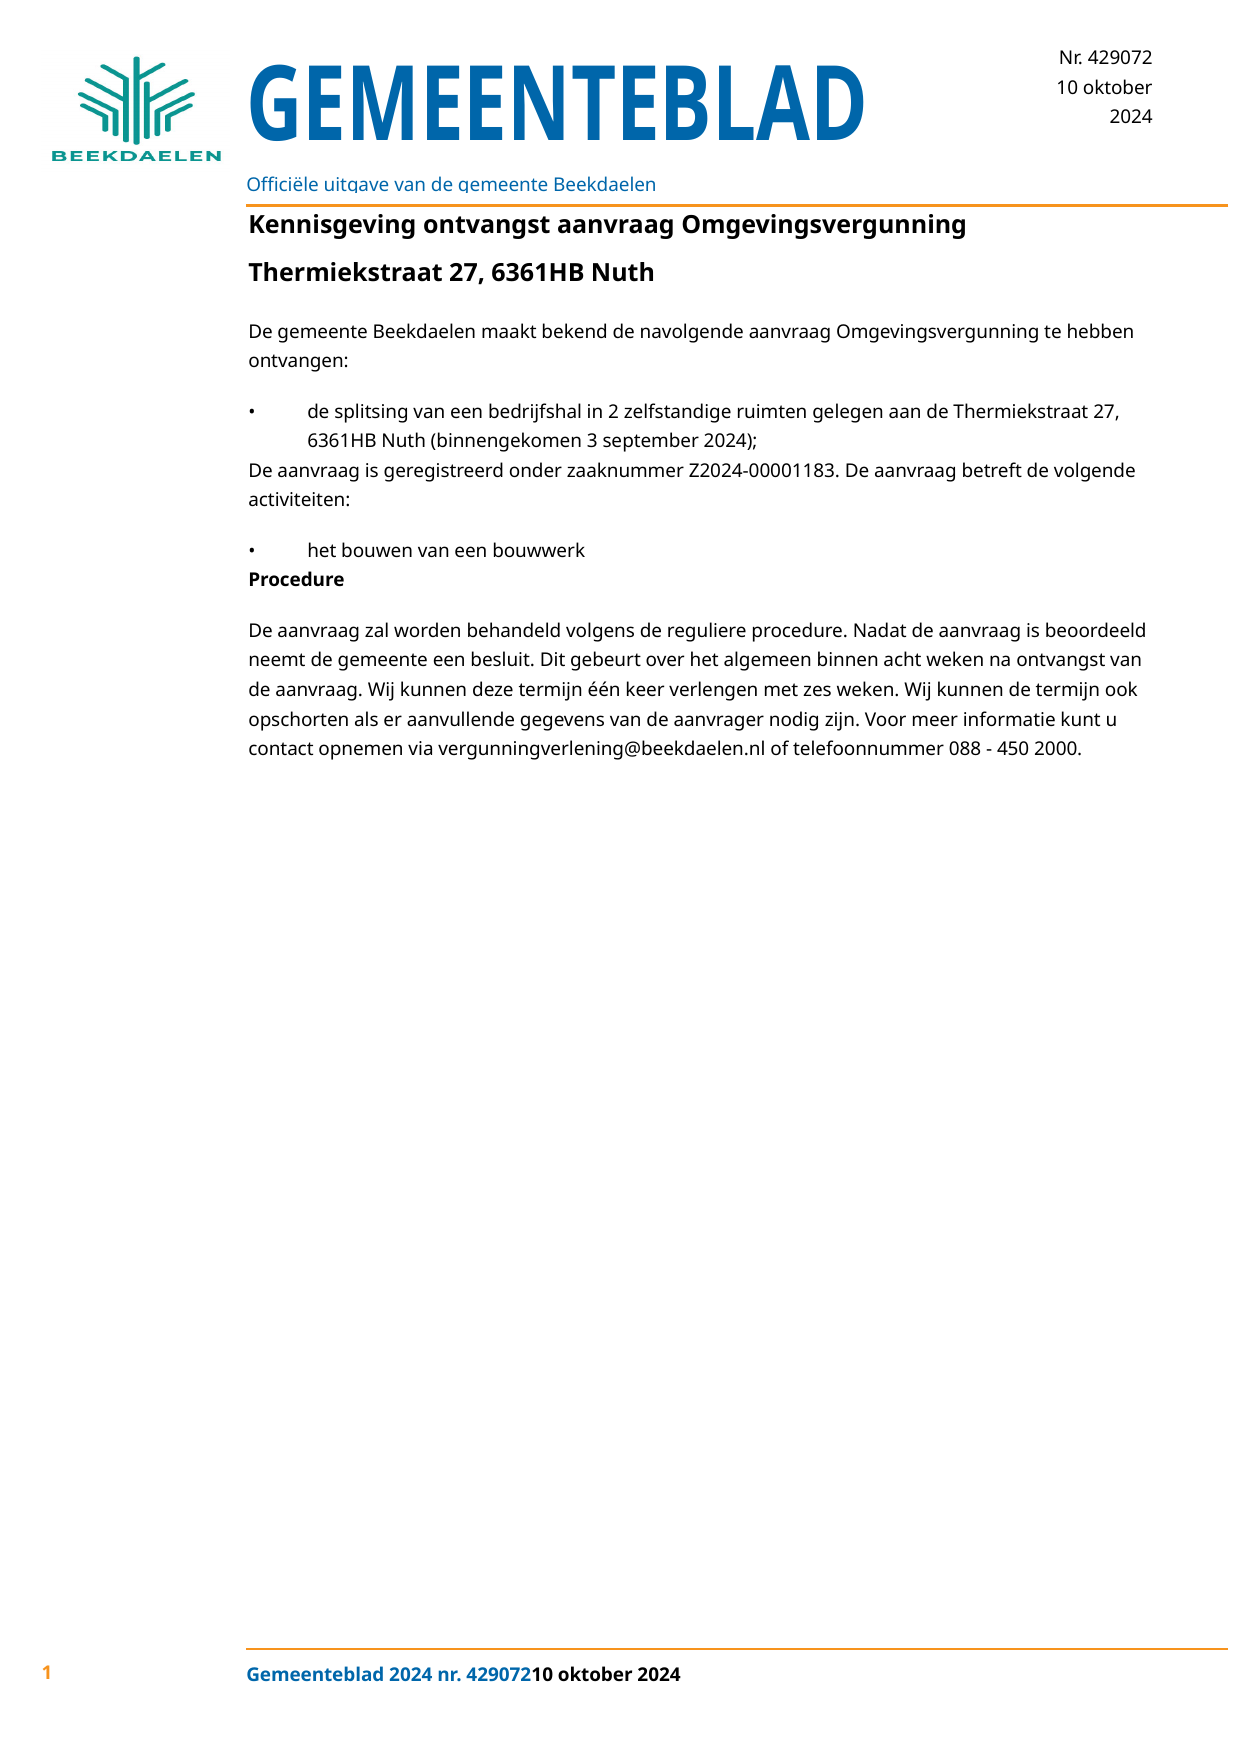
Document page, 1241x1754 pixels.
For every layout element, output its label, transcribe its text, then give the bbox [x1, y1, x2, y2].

text De aanvraag zal worden behandeld volgens de reguliere procedure. Nadat de aanvraag is beoordeeld neemt de gemeente een besluit. Dit gebeurt over het algemeen binnen acht weken na ontvangst van de aanvraag. Wij kunnen deze termijn één keer verlengen met zes weken. Wij kunnen de termijn ook opschorten als er aanvullende gegevens van de aanvrager nodig zijn. Voor meer informatie kunt u contact opnemen via vergunningverlening@beekdaelen.nl of telefoonnummer 088 - 450 2000. [248, 617, 1152, 761]
list het bouwen van een bouwwerk [248, 537, 1152, 563]
text De aanvraag is geregistreerd onder zaaknummer Z2024-00001183. De aanvraag betreft de volgende activiteiten: [248, 457, 1152, 512]
list de splitsing van een bedrijfshal in 2 zelfstandige ruimten gelegen aan de Thermiekstraat 27, 6361HB Nuth (binnengekomen 3 september 2024); [248, 398, 1152, 453]
text De gemeente Beekdaelen maakt bekend de navolgende aanvraag Omgevingsvergunning te hebben ontvangen: [248, 318, 1152, 373]
picture [41, 47, 231, 172]
text Kennisgeving ontvangst aanvraag Omgevingsvergunning Thermiekstraat 27, 6361HB Nuth [248, 207, 1152, 288]
text Procedure [248, 567, 1152, 592]
